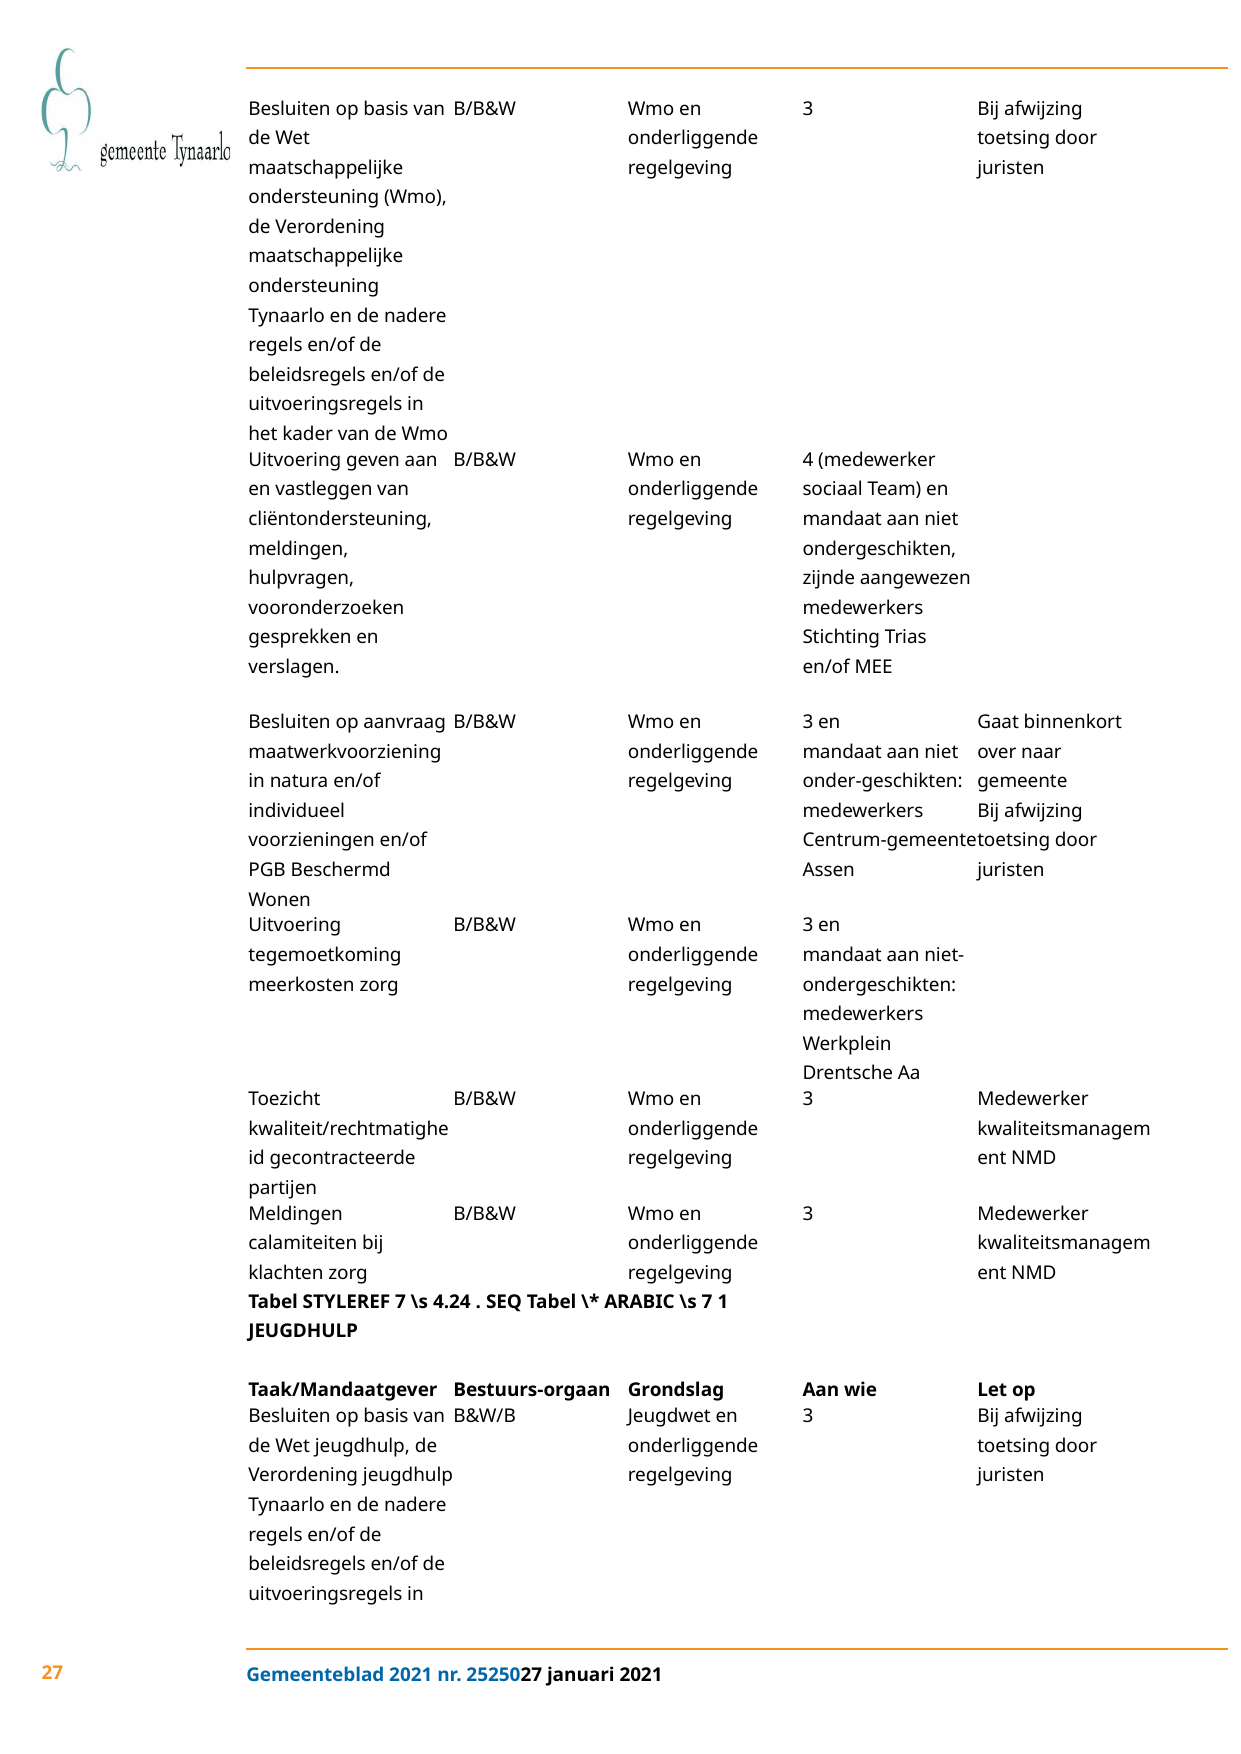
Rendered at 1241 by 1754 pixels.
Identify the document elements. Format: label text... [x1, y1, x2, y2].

table_cell Uitvoering geven aan en vastleggen van cliëntondersteuning, meldingen, hulpvragen, vooronderzoeken gesprekken en verslagen. [248, 446, 453, 708]
table_header Bestuurs-orgaan [453, 1377, 628, 1402]
table_header Grondslag [628, 1377, 802, 1402]
table_cell Wmo en onderliggende regelgeving [628, 1085, 802, 1200]
table_cell Bij afwijzing toetsing door juristen [977, 95, 1152, 446]
table_cell B/B&W [453, 95, 628, 446]
table_cell B/B&W [453, 446, 628, 708]
table_header Taak/Mandaatgever [248, 1377, 453, 1402]
picture [41, 47, 231, 172]
table_cell [977, 446, 1152, 708]
table_cell B/B&W [453, 1085, 628, 1200]
table_header Aan wie [802, 1377, 977, 1402]
table_cell Meldingen calamiteiten bij klachten zorg [248, 1200, 453, 1284]
table_cell Toezicht kwaliteit/rechtmatigheid gecontracteerde partijen [248, 1085, 453, 1200]
table_cell Wmo en onderliggende regelgeving [628, 446, 802, 708]
table_cell [977, 912, 1152, 1085]
table_cell Medewerker kwaliteitsmanagement NMD [977, 1085, 1152, 1200]
table_cell Wmo en onderliggende regelgeving [628, 95, 802, 446]
table_cell Besluiten op basis van de Wet jeugdhulp, de Verordening jeugdhulp Tynaarlo en de nadere regels en/of de beleidsregels en/of de uitvoeringsregels in [248, 1403, 453, 1606]
text Tabel STYLEREF 7 \s 4.24 . SEQ Tabel \* ARABIC \s 7 1 [248, 1288, 1152, 1313]
table_cell Wmo en onderliggende regelgeving [628, 912, 802, 1085]
table_cell 3 [802, 1200, 977, 1284]
table_cell B/B&W [453, 708, 628, 912]
text JEUGDHULP [248, 1317, 1152, 1343]
table_cell B/B&W [453, 1200, 628, 1284]
table_cell 3 en mandaat aan niet onder-geschikten: medewerkers Centrum-gemeente Assen [802, 708, 977, 912]
table_cell B/B&W [453, 912, 628, 1085]
table_cell 3 en mandaat aan niet-ondergeschikten: medewerkers Werkplein Drentsche Aa [802, 912, 977, 1085]
table_header Let op [977, 1377, 1152, 1402]
table_cell 3 [802, 95, 977, 446]
table_cell Wmo en onderliggende regelgeving [628, 1200, 802, 1284]
table_cell 3 [802, 1085, 977, 1200]
table_cell Gaat binnenkort over naar gemeente Bij afwijzing toetsing door juristen [977, 708, 1152, 912]
table_cell Wmo en onderliggende regelgeving [628, 708, 802, 912]
table_cell Bij afwijzing toetsing door juristen [977, 1403, 1152, 1606]
table_cell Besluiten op aanvraag maatwerkvoorziening in natura en/of individueel voorzieningen en/of PGB Beschermd Wonen [248, 708, 453, 912]
table_cell 4 (medewerker sociaal Team) en mandaat aan niet ondergeschikten, zijnde aangewezen medewerkers Stichting Trias en/of MEE [802, 446, 977, 708]
table_cell 3 [802, 1403, 977, 1606]
table_cell Uitvoering tegemoetkoming meerkosten zorg [248, 912, 453, 1085]
table_cell Medewerker kwaliteitsmanagement NMD [977, 1200, 1152, 1284]
table_cell Jeugdwet en onderliggende regelgeving [628, 1403, 802, 1606]
table_cell Besluiten op basis van de Wet maatschappelijke ondersteuning (Wmo), de Verordening maatschappelijke ondersteuning Tynaarlo en de nadere regels en/of de beleidsregels en/of de uitvoeringsregels in het kader van de Wmo [248, 95, 453, 446]
table_cell B&W/B [453, 1403, 628, 1606]
